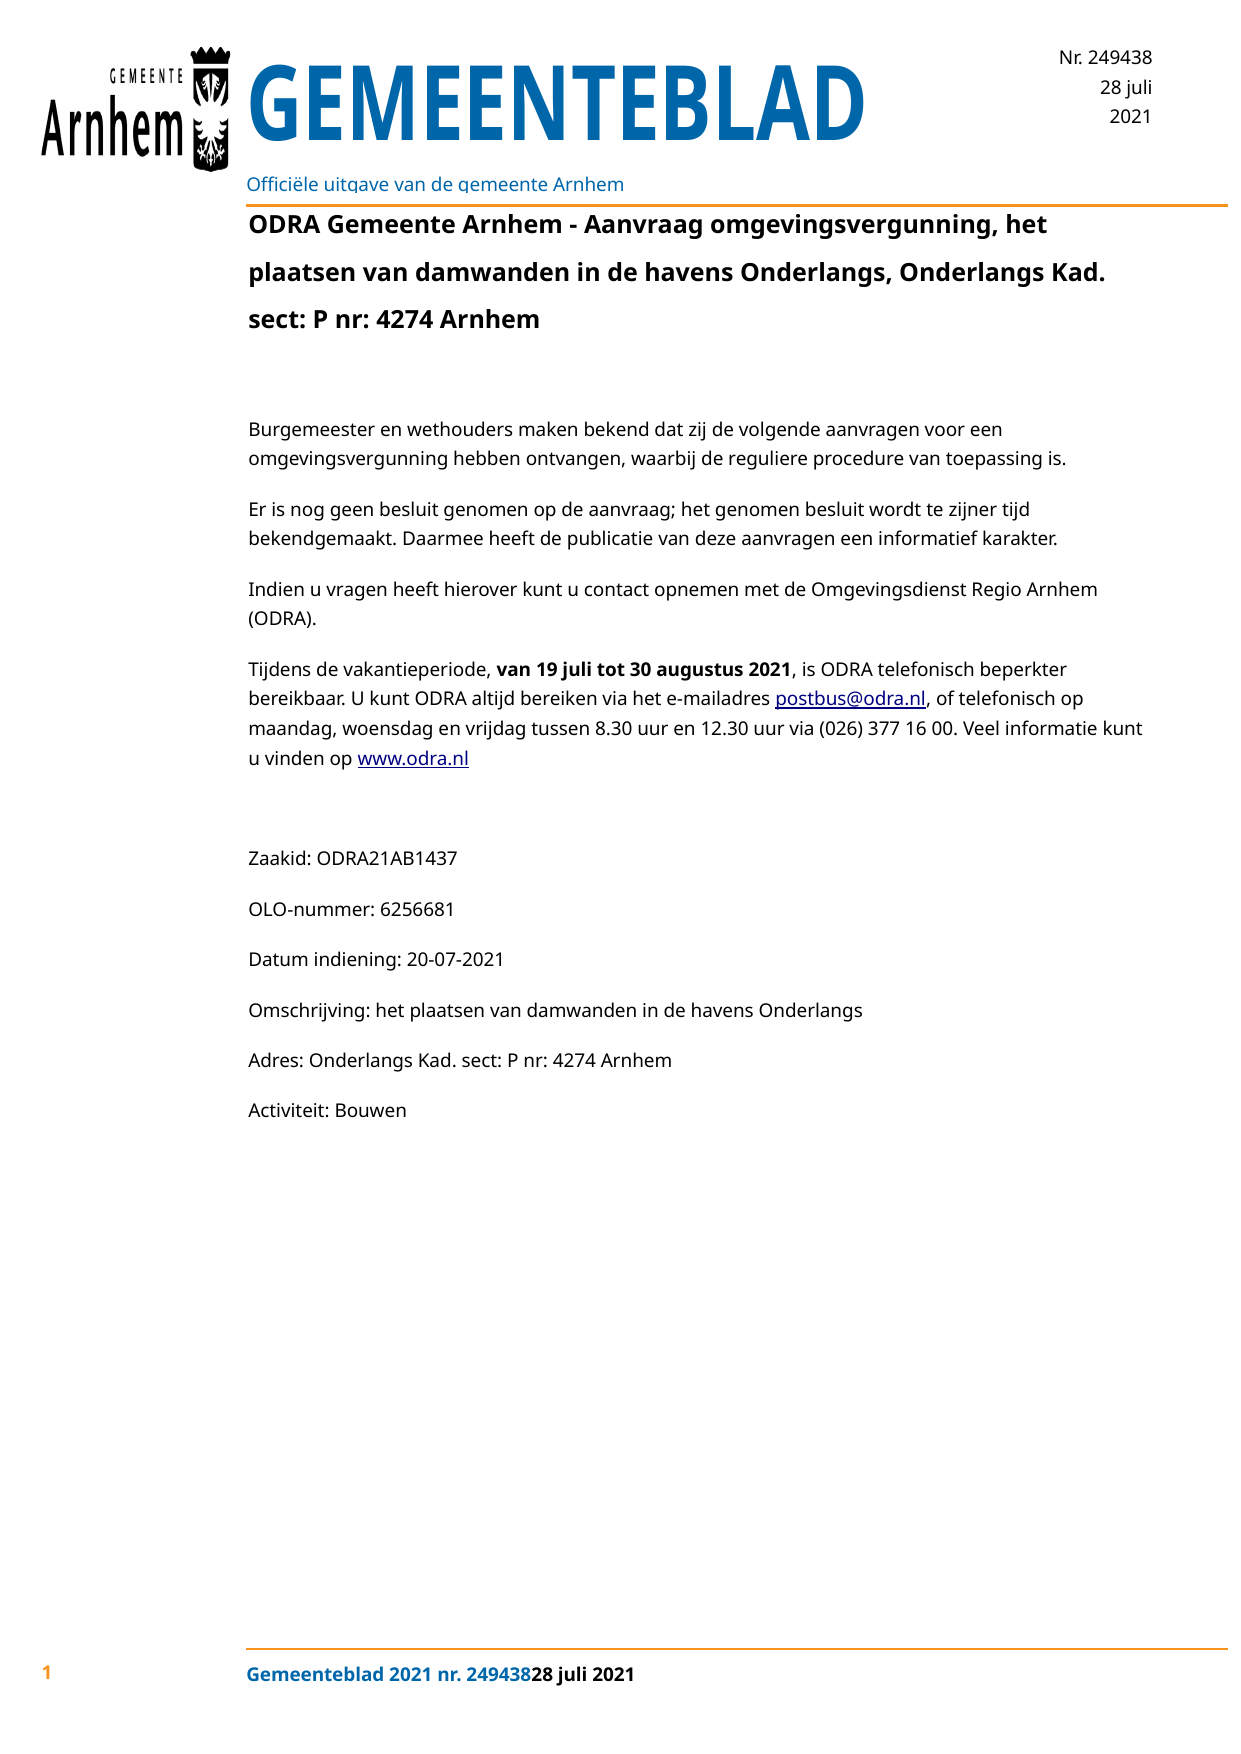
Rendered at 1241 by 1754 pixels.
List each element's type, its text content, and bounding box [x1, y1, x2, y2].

text OLO-nummer: 6256681 [248, 896, 1152, 922]
text ODRA Gemeente Arnhem - Aanvraag omgevingsvergunning, het plaatsen van damwanden in de havens Onderlangs, Onderlangs Kad. sect: P nr: 4274 Arnhem [248, 207, 1152, 336]
text Indien u vragen heeft hierover kunt u contact opnemen met de Omgevingsdienst Regio Arnhem (ODRA). [248, 576, 1152, 631]
picture [41, 47, 231, 172]
text Tijdens de vakantieperiode, van 19 juli tot 30 augustus 2021, is ODRA telefonisch beperkter bereikbaar. U kunt ODRA altijd bereiken via het e-mailadres postbus@odra.nl, of telefonisch op maandag, woensdag en vrijdag tussen 8.30 uur en 12.30 uur via (026) 377 16 00. Veel informatie kunt u vinden op www.odra.nl [248, 656, 1152, 770]
text Adres: Onderlangs Kad. sect: P nr: 4274 Arnhem [248, 1047, 1152, 1073]
text Activiteit: Bouwen [248, 1098, 1152, 1123]
text Omschrijving: het plaatsen van damwanden in de havens Onderlangs [248, 997, 1152, 1022]
text Burgemeester en wethouders maken bekend dat zij de volgende aanvragen voor een omgevingsvergunning hebben ontvangen, waarbij de reguliere procedure van toepassing is. [248, 416, 1152, 471]
text Er is nog geen besluit genomen op de aanvraag; het genomen besluit wordt te zijner tijd bekendgemaakt. Daarmee heeft de publicatie van deze aanvragen een informatief karakter. [248, 496, 1152, 551]
text Zaakid: ODRA21AB1437 [248, 846, 1152, 871]
text Datum indiening: 20-07-2021 [248, 946, 1152, 972]
